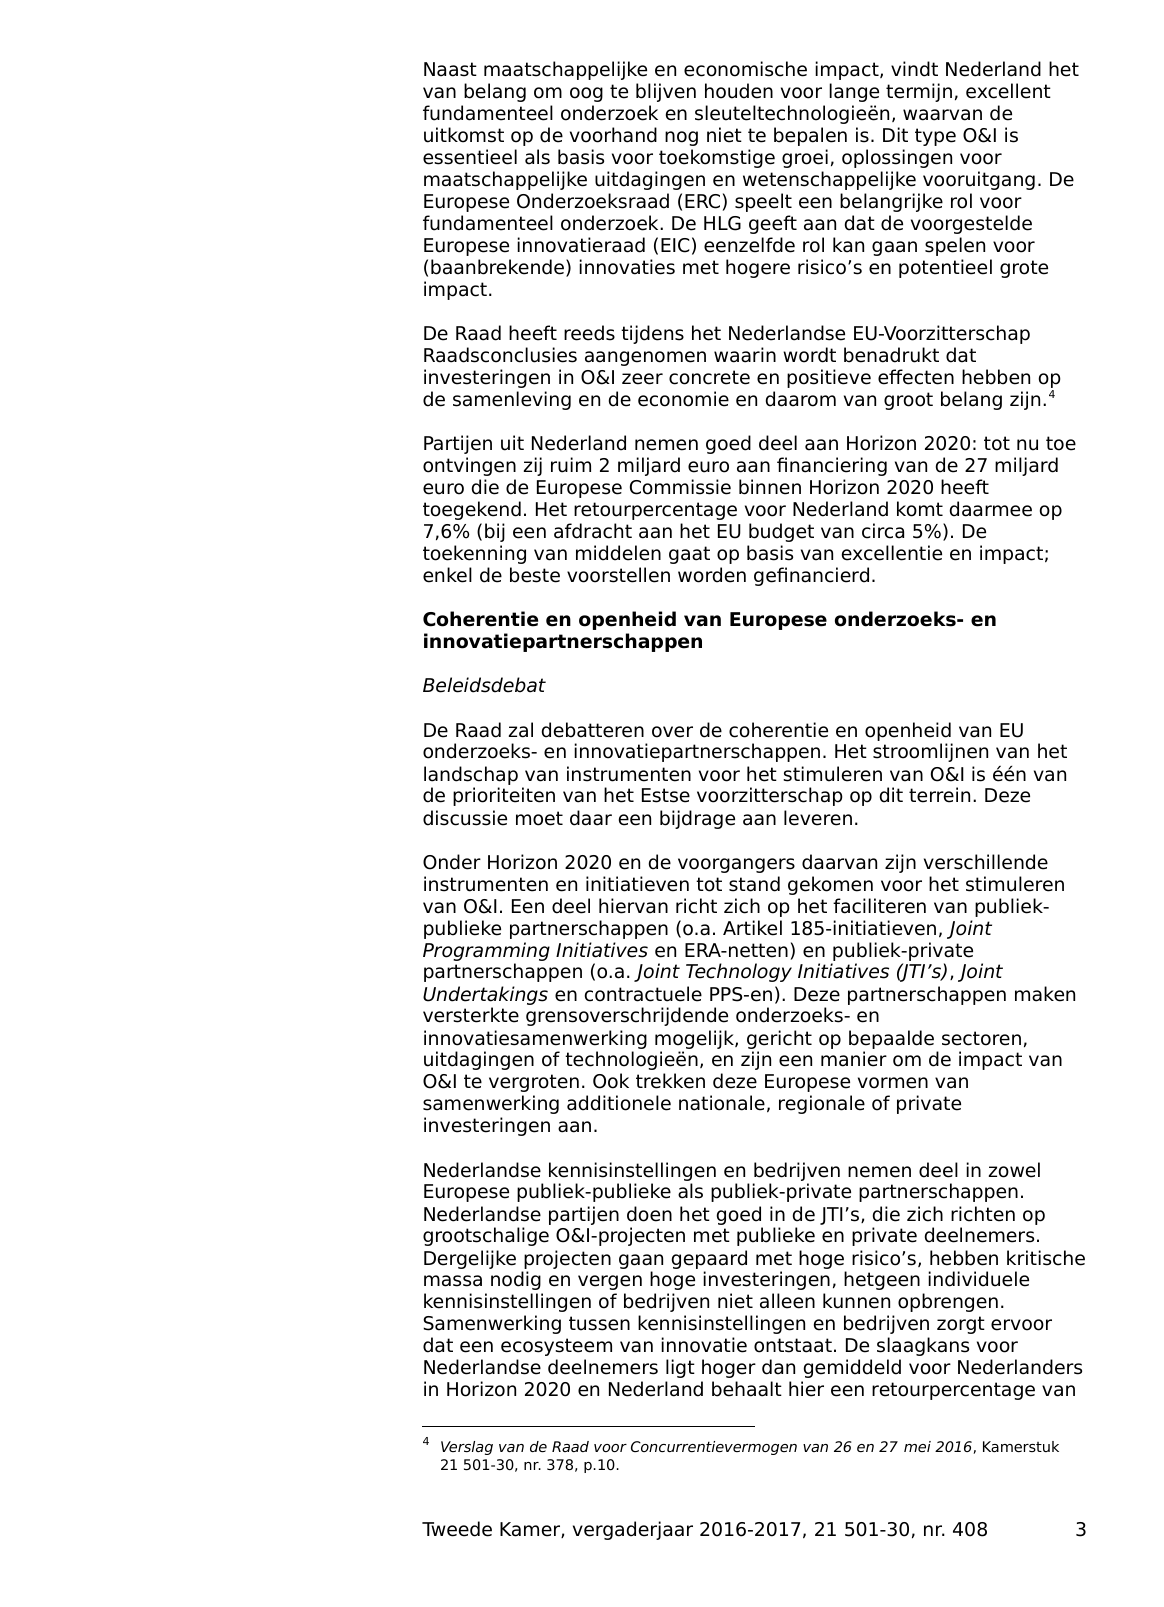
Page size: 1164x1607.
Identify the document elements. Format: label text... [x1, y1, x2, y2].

text De Raad zal debatteren over de coherentie en openheid van EU onderzoeks- en innovatiepartnerschappen. Het stroomlijnen van het landschap van instrumenten voor het stimuleren van O&I is één van de prioriteiten van het Estse voorzitterschap op dit terrein. Deze discussie moet daar een bijdrage aan leveren. [422, 719, 1087, 829]
text De Raad heeft reeds tijdens het Nederlandse EU-Voorzitterschap Raadsconclusies aangenomen waarin wordt benadrukt dat investeringen in O&I zeer concrete en positieve effecten hebben op de samenleving en de economie en daarom van groot belang zijn. [422, 323, 1087, 411]
text Nederlandse kennisinstellingen en bedrijven nemen deel in zowel Europese publiek-publieke als publiek-private partnerschappen. Nederlandse partijen doen het goed in de JTI’s, die zich richten op grootschalige O&I-projecten met publieke en private deelnemers. Dergelijke projecten gaan gepaard met hoge risico’s, hebben kritische massa nodig en vergen hoge investeringen, hetgeen individuele kennisinstellingen of bedrijven niet alleen kunnen opbrengen. Samenwerking tussen kennisinstellingen en bedrijven zorgt ervoor dat een ecosysteem van innovatie ontstaat. De slaagkans voor Nederlandse deelnemers ligt hoger dan gemiddeld voor Nederlanders in Horizon 2020 en Nederland behaalt hier een retourpercentage van [422, 1159, 1087, 1401]
subtitle Coherentie en openheid van Europese onderzoeks- en innovatiepartnerschappen [422, 609, 1087, 653]
subtitle Beleidsdebat [422, 675, 1087, 697]
text Onder Horizon 2020 en de voorgangers daarvan zijn verschillende instrumenten en initiatieven tot stand gekomen voor het stimuleren van O&I. Een deel hiervan richt zich op het faciliteren van publiek-publieke partnerschappen (o.a. Artikel 185-initiatieven, Joint Programming Initiatives en ERA-netten) en publiek-private partnerschappen (o.a. Joint Technology Initiatives (JTI’s), Joint Undertakings en contractuele PPS-en). Deze partnerschappen maken versterkte grensoverschrijdende onderzoeks- en innovatiesamenwerking mogelijk, gericht op bepaalde sectoren, uitdagingen of technologieën, en zijn een manier om de impact van O&I te vergroten. Ook trekken deze Europese vormen van samenwerking additionele nationale, regionale of private investeringen aan. [422, 852, 1087, 1137]
text Verslag van de Raad voor Concurrentievermogen van 26 en 27 mei 2016, Kamerstuk 21 501-30, nr. 378, p.10. [422, 1435, 1087, 1474]
text Naast maatschappelijke en economische impact, vindt Nederland het van belang om oog te blijven houden voor lange termijn, excellent fundamenteel onderzoek en sleuteltechnologieën, waarvan de uitkomst op de voorhand nog niet te bepalen is. Dit type O&I is essentieel als basis voor toekomstige groei, oplossingen voor maatschappelijke uitdagingen en wetenschappelijke vooruitgang. De Europese Onderzoeksraad (ERC) speelt een belangrijke rol voor fundamenteel onderzoek. De HLG geeft aan dat de voorgestelde Europese innovatieraad (EIC) eenzelfde rol kan gaan spelen voor (baanbrekende) innovaties met hogere risico’s en potentieel grote impact. [422, 59, 1087, 301]
text Partijen uit Nederland nemen goed deel aan Horizon 2020: tot nu toe ontvingen zij ruim 2 miljard euro aan financiering van de 27 miljard euro die de Europese Commissie binnen Horizon 2020 heeft toegekend. Het retourpercentage voor Nederland komt daarmee op 7,6% (bij een afdracht aan het EU budget van circa 5%). De toekenning van middelen gaat op basis van excellentie en impact; enkel de beste voorstellen worden gefinancierd. [422, 433, 1087, 587]
